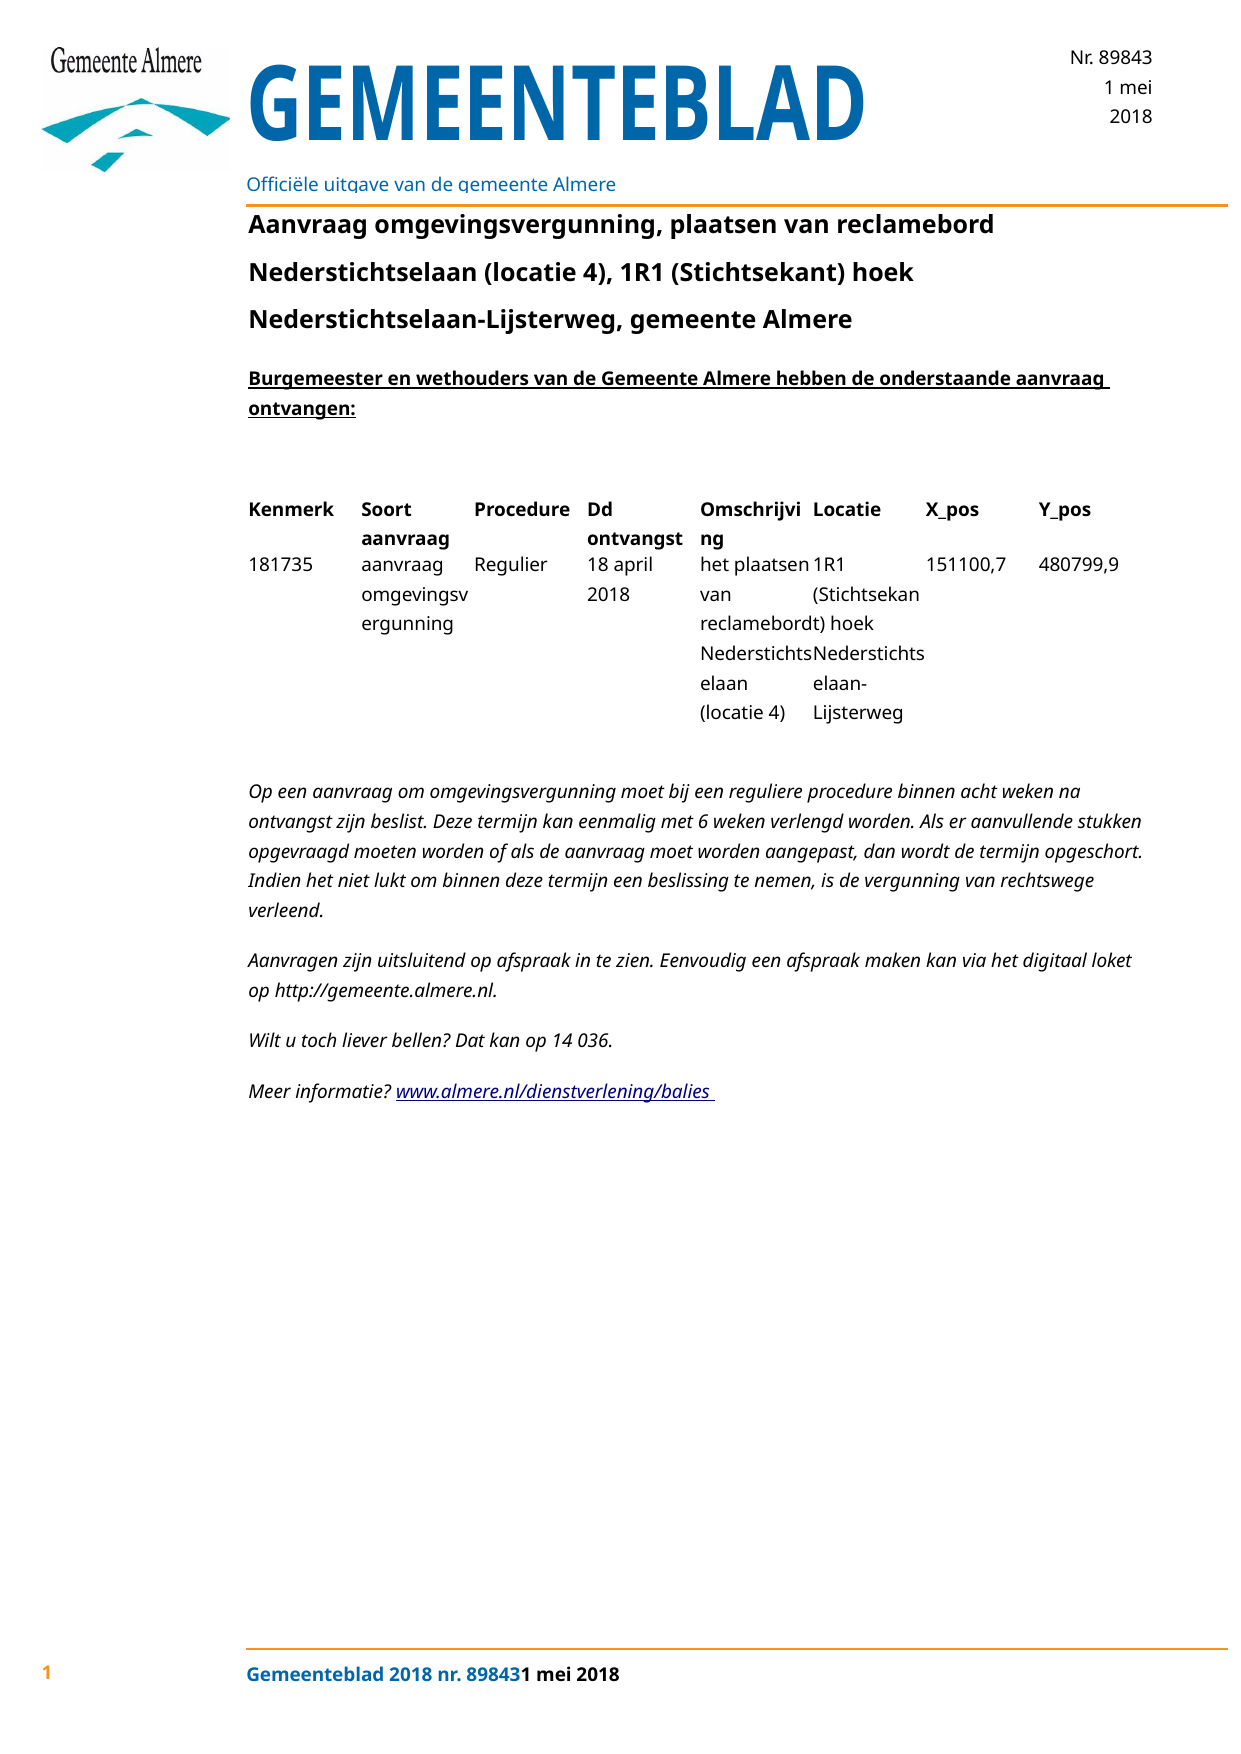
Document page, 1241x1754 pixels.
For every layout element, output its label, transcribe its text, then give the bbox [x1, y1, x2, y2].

table_cell Regulier [474, 551, 587, 725]
text Aanvragen zijn uitsluitend op afspraak in te zien. Eenvoudig een afspraak maken kan via het digitaal loket op http://gemeente.almere.nl. [248, 947, 1152, 1003]
table_cell 181735 [248, 551, 361, 725]
text Aanvraag omgevingsvergunning, plaatsen van reclamebord Nederstichtselaan (locatie 4), 1R1 (Stichtsekant) hoek Nederstichtselaan-Lijsterweg, gemeente Almere [248, 207, 1152, 336]
table_cell 151100,7 [926, 551, 1038, 725]
table_header Soort aanvraag [361, 496, 474, 551]
table_header X_pos [926, 496, 1038, 551]
table_header Locatie [813, 496, 926, 551]
table_cell aanvraag omgevingsvergunning [361, 551, 474, 725]
table_cell 480799,9 [1039, 551, 1152, 725]
text Meer informatie? www.almere.nl/dienstverlening/balies [248, 1078, 1152, 1103]
table_header Y_pos [1039, 496, 1152, 551]
table_cell 1R1 (Stichtsekant) hoek Nederstichtselaan-Lijsterweg [813, 551, 926, 725]
table_cell 18 april 2018 [587, 551, 700, 725]
table_header Omschrijving [700, 496, 813, 551]
text Burgemeester en wethouders van de Gemeente Almere hebben de onderstaande aanvraag ontvangen: [248, 366, 1152, 421]
table_header Procedure [474, 496, 587, 551]
picture [41, 47, 231, 172]
text Wilt u toch liever bellen? Dat kan op 14 036. [248, 1027, 1152, 1053]
table_header Dd ontvangst [587, 496, 700, 551]
text Op een aanvraag om omgevingsvergunning moet bij een reguliere procedure binnen acht weken na ontvangst zijn beslist. Deze termijn kan eenmalig met 6 weken verlengd worden. Als er aanvullende stukken opgevraagd moeten worden of als de aanvraag moet worden aangepast, dan wordt de termijn opgeschort. Indien het niet lukt om binnen deze termijn een beslissing te nemen, is de vergunning van rechtswege verleend. [248, 779, 1152, 923]
table_header Kenmerk [248, 496, 361, 551]
table_cell het plaatsen van reclamebord Nederstichtselaan (locatie 4) [700, 551, 813, 725]
